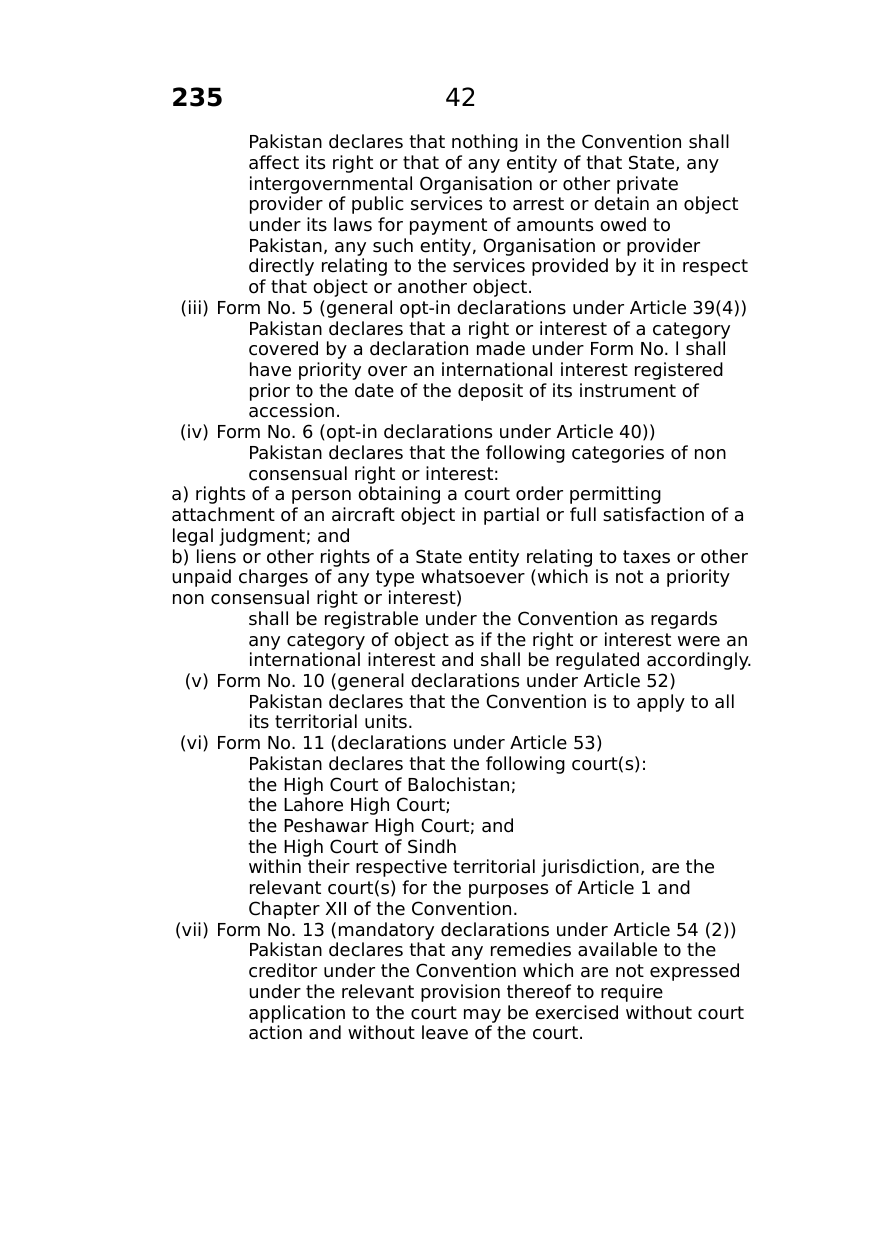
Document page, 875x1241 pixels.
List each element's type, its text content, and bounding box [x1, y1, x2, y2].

text Pakistan declares that the following categories of non consensual right or interest: [248, 443, 756, 484]
text (iii) Form No. 5 (general opt-in declarations under Article 39(4)) [171, 298, 756, 318]
text within their respective territorial jurisdiction, are the relevant court(s) for the purposes of Article 1 and Chapter XII of the Convention. [248, 857, 756, 919]
text the High Court of Sindh [248, 837, 756, 857]
text the High Court of Balochistan; [248, 774, 756, 795]
text (iv) Form No. 6 (opt-in declarations under Article 40)) [171, 422, 756, 443]
text Pakistan declares that any remedies available to the creditor under the Convention which are not expressed under the relevant provision thereof to require application to the court may be exercised without court action and without leave of the court. [248, 940, 756, 1044]
text a) rights of a person obtaining a court order permitting attachment of an aircraft object in partial or full satisfaction of a legal judgment; and [171, 484, 756, 546]
text (vii) Form No. 13 (mandatory declarations under Article 54 (2)) [171, 919, 756, 940]
text b) liens or other rights of a State entity relating to taxes or other unpaid charges of any type whatsoever (which is not a priority non consensual right or interest) [171, 546, 756, 609]
text Pakistan declares that a right or interest of a category covered by a declaration made under Form No. l shall have priority over an international interest registered prior to the date of the deposit of its instrument of accession. [248, 318, 756, 422]
text Pakistan declares that the Convention is to apply to all its territorial units. [248, 692, 756, 733]
text (v) Form No. 10 (general declarations under Article 52) [171, 671, 756, 692]
text the Peshawar High Court; and [248, 816, 756, 837]
text the Lahore High Court; [248, 795, 756, 816]
text Pakistan declares that the following court(s): [248, 754, 756, 774]
text Pakistan declares that nothing in the Convention shall affect its right or that of any entity of that State, any intergovernmental Organisation or other private provider of public services to arrest or detain an object under its laws for payment of amounts owed to Pakistan, any such entity, Organisation or provider directly relating to the services provided by it in respect of that object or another object. [248, 132, 756, 298]
text (vi) Form No. 11 (declarations under Article 53) [171, 733, 756, 754]
text shall be registrable under the Convention as regards any category of object as if the right or interest were an international interest and shall be regulated accordingly. [248, 609, 756, 671]
